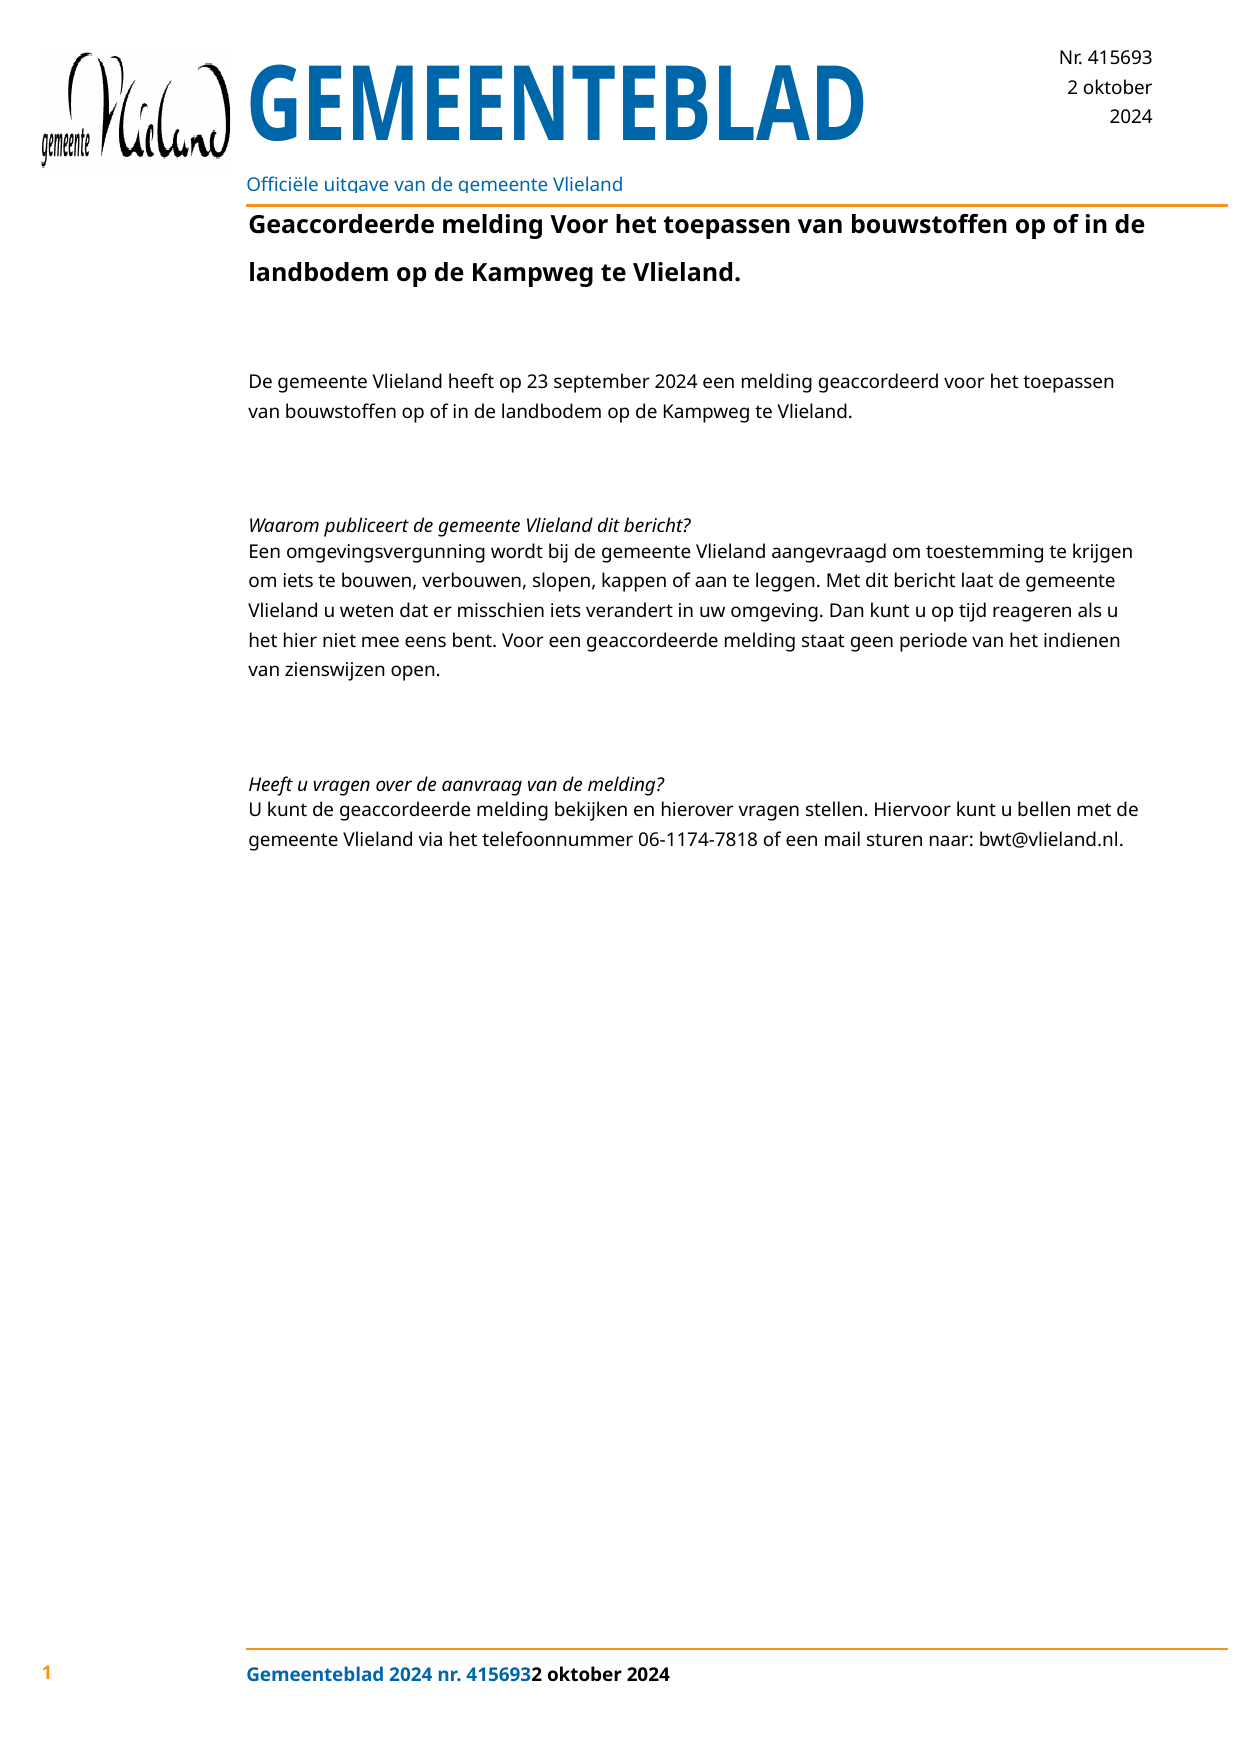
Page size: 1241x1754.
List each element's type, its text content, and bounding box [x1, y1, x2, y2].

text Heeft u vragen over de aanvraag van de melding? [248, 771, 1152, 796]
text De gemeente Vlieland heeft op 23 september 2024 een melding geaccordeerd voor het toepassen van bouwstoffen op of in de landbodem op de Kampweg te Vlieland. [248, 368, 1152, 424]
picture [41, 47, 231, 172]
text Een omgevingsvergunning wordt bij de gemeente Vlieland aangevraagd om toestemming te krijgen om iets te bouwen, verbouwen, slopen, kappen of aan te leggen. Met dit bericht laat de gemeente Vlieland u weten dat er misschien iets verandert in uw omgeving. Dan kunt u op tijd reageren als u het hier niet mee eens bent. Voor een geaccordeerde melding staat geen periode van het indienen van zienswijzen open. [248, 538, 1152, 682]
text Geaccordeerde melding Voor het toepassen van bouwstoffen op of in de landbodem op de Kampweg te Vlieland. [248, 207, 1152, 288]
text U kunt de geaccordeerde melding bekijken en hierover vragen stellen. Hiervoor kunt u bellen met de gemeente Vlieland via het telefoonnummer 06-1174-7818 of een mail sturen naar: bwt@vlieland.nl. [248, 796, 1152, 852]
text Waarom publiceert de gemeente Vlieland dit bericht? [248, 512, 1152, 538]
